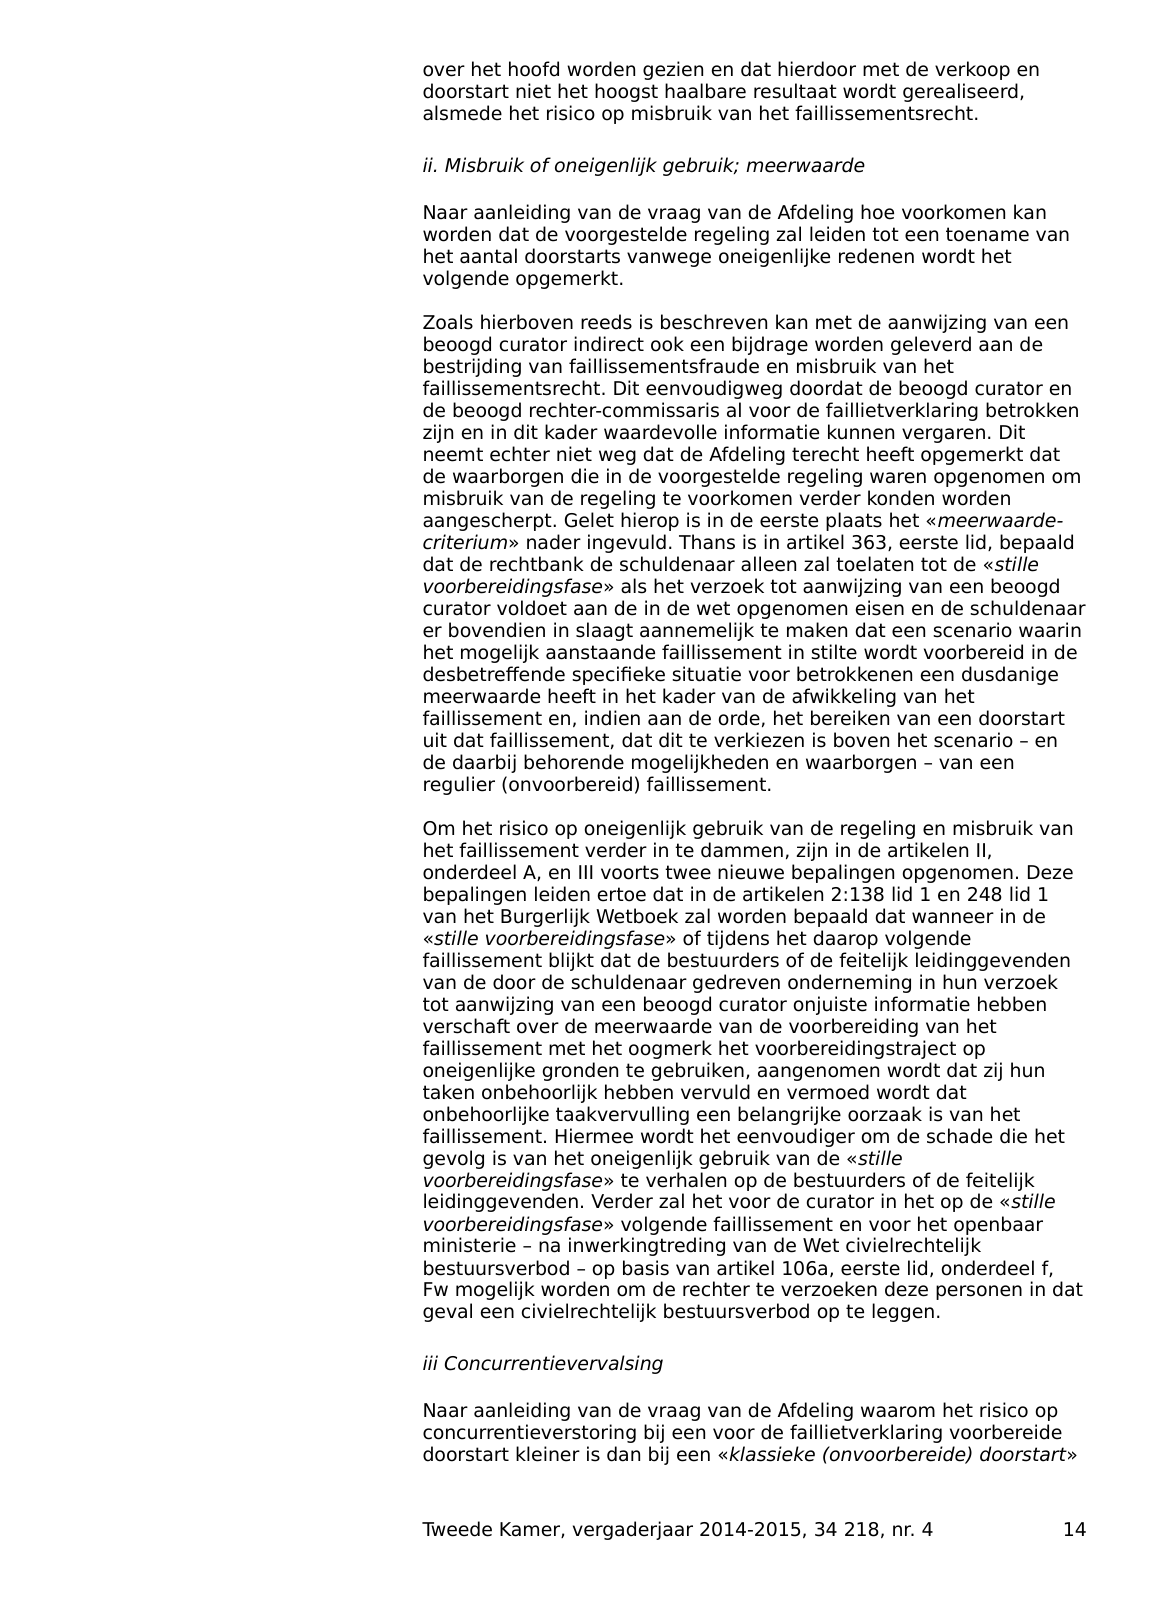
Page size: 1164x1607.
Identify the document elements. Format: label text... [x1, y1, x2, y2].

text Zoals hierboven reeds is beschreven kan met de aanwijzing van een beoogd curator indirect ook een bijdrage worden geleverd aan de bestrijding van faillissementsfraude en misbruik van het faillissementsrecht. Dit eenvoudigweg doordat de beoogd curator en de beoogd rechter-commissaris al voor de faillietverklaring betrokken zijn en in dit kader waardevolle informatie kunnen vergaren. Dit neemt echter niet weg dat de Afdeling terecht heeft opgemerkt dat de waarborgen die in de voorgestelde regeling waren opgenomen om misbruik van de regeling te voorkomen verder konden worden aangescherpt. Gelet hierop is in de eerste plaats het «meerwaarde-criterium» nader ingevuld. Thans is in artikel 363, eerste lid, bepaald dat de rechtbank de schuldenaar alleen zal toelaten tot de «stille voorbereidingsfase» als het verzoek tot aanwijzing van een beoogd curator voldoet aan de in de wet opgenomen eisen en de schuldenaar er bovendien in slaagt aannemelijk te maken dat een scenario waarin het mogelijk aanstaande faillissement in stilte wordt voorbereid in de desbetreffende specifieke situatie voor betrokkenen een dusdanige meerwaarde heeft in het kader van de afwikkeling van het faillissement en, indien aan de orde, het bereiken van een doorstart uit dat faillissement, dat dit te verkiezen is boven het scenario – en de daarbij behorende mogelijkheden en waarborgen – van een regulier (onvoorbereid) faillissement. [422, 312, 1087, 796]
subtitle ii. Misbruik of oneigenlijk gebruik; meerwaarde [422, 155, 1087, 177]
text Om het risico op oneigenlijk gebruik van de regeling en misbruik van het faillissement verder in te dammen, zijn in de artikelen II, onderdeel A, en III voorts twee nieuwe bepalingen opgenomen. Deze bepalingen leiden ertoe dat in de artikelen 2:138 lid 1 en 248 lid 1 van het Burgerlijk Wetboek zal worden bepaald dat wanneer in de «stille voorbereidingsfase» of tijdens het daarop volgende faillissement blijkt dat de bestuurders of de feitelijk leidinggevenden van de door de schuldenaar gedreven onderneming in hun verzoek tot aanwijzing van een beoogd curator onjuiste informatie hebben verschaft over de meerwaarde van de voorbereiding van het faillissement met het oogmerk het voorbereidingstraject op oneigenlijke gronden te gebruiken, aangenomen wordt dat zij hun taken onbehoorlijk hebben vervuld en vermoed wordt dat onbehoorlijke taakvervulling een belangrijke oorzaak is van het faillissement. Hiermee wordt het eenvoudiger om de schade die het gevolg is van het oneigenlijk gebruik van de «stille voorbereidingsfase» te verhalen op de bestuurders of de feitelijk leidinggevenden. Verder zal het voor de curator in het op de «stille voorbereidingsfase» volgende faillissement en voor het openbaar ministerie – na inwerkingtreding van de Wet civielrechtelijk bestuursverbod – op basis van artikel 106a, eerste lid, onderdeel f, Fw mogelijk worden om de rechter te verzoeken deze personen in dat geval een civielrechtelijk bestuursverbod op te leggen. [422, 818, 1087, 1323]
text Naar aanleiding van de vraag van de Afdeling hoe voorkomen kan worden dat de voorgestelde regeling zal leiden tot een toename van het aantal doorstarts vanwege oneigenlijke redenen wordt het volgende opgemerkt. [422, 202, 1087, 290]
subtitle iii Concurrentievervalsing [422, 1353, 1087, 1375]
text Naar aanleiding van de vraag van de Afdeling waarom het risico op concurrentieverstoring bij een voor de faillietverklaring voorbereide doorstart kleiner is dan bij een «klassieke (onvoorbereide) doorstart» [422, 1400, 1087, 1466]
text over het hoofd worden gezien en dat hierdoor met de verkoop en doorstart niet het hoogst haalbare resultaat wordt gerealiseerd, alsmede het risico op misbruik van het faillissementsrecht. [422, 59, 1087, 125]
